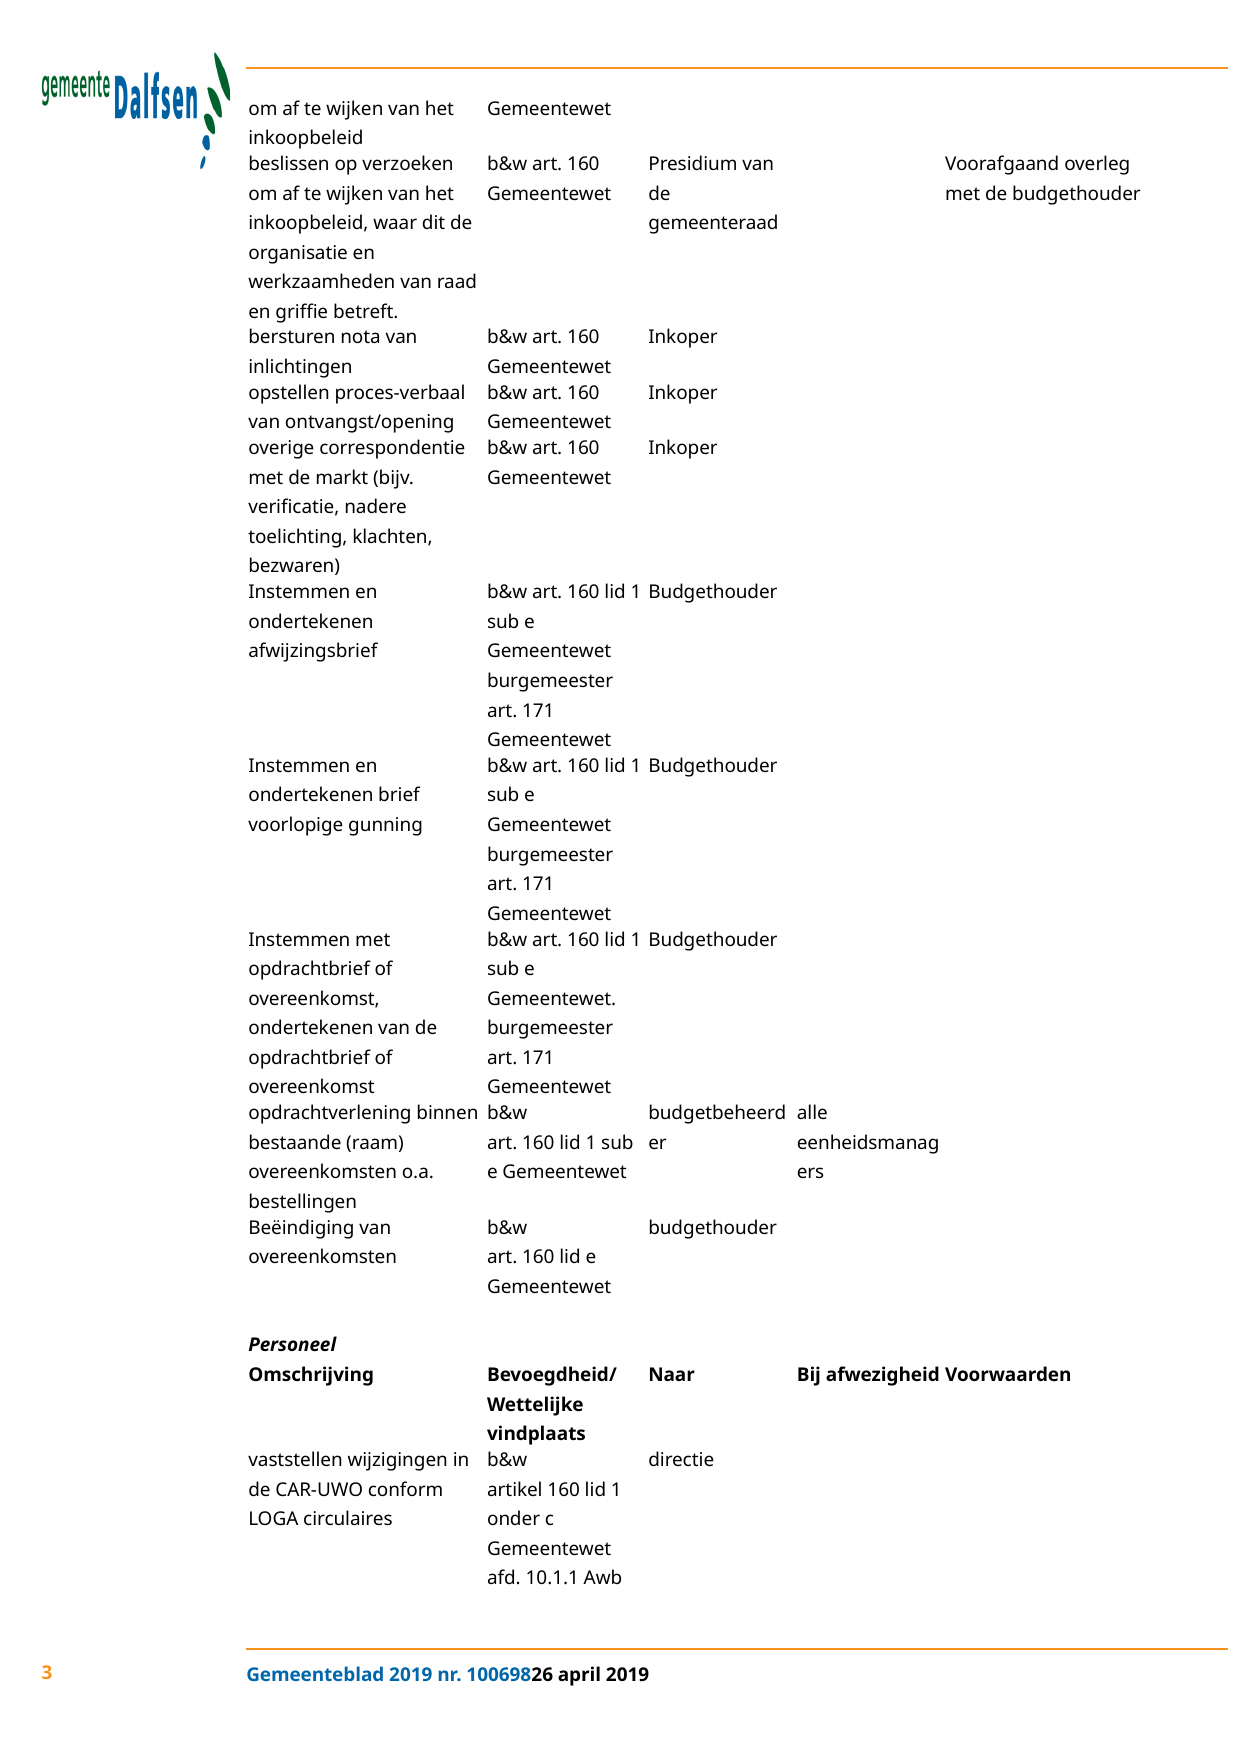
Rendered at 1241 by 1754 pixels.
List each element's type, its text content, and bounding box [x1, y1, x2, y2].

table_cell [945, 1446, 1152, 1590]
table_cell directie [648, 1446, 797, 1590]
table_cell [945, 1099, 1152, 1214]
picture [41, 47, 231, 172]
table_cell [797, 434, 945, 578]
table_cell [648, 95, 797, 150]
table_cell b&w art. 160 Gemeentewet [487, 324, 648, 379]
table_cell b&w art. 160 lid e Gemeentewet [487, 1214, 648, 1299]
table_cell [797, 379, 945, 434]
table_cell [797, 1214, 945, 1299]
table_cell budgethouder [648, 1214, 797, 1299]
table_cell b&w art. 160 lid 1 sub e Gemeentewet burgemeester art. 171 Gemeentewet [487, 752, 648, 926]
table_cell b&w art. 160 Gemeentewet [487, 379, 648, 434]
table_header Bij afwezigheid [797, 1361, 945, 1446]
table_cell budgetbeheerder [648, 1099, 797, 1214]
table_cell Budgethouder [648, 926, 797, 1099]
table_cell Inkoper [648, 379, 797, 434]
table_cell [945, 579, 1152, 752]
table_cell b&w art. 160 Gemeentewet [487, 150, 648, 324]
table_cell b&w art. 160 Gemeentewet [487, 434, 648, 578]
table_cell [797, 752, 945, 926]
table_cell [945, 752, 1152, 926]
table_cell Instemmen en ondertekenen afwijzingsbrief [248, 579, 487, 752]
table_cell Instemmen en ondertekenen brief voorlopige gunning [248, 752, 487, 926]
table_cell Voorafgaand overleg met de budgethouder [945, 150, 1152, 324]
table_cell Budgethouder [648, 752, 797, 926]
table_cell opdrachtverlening binnen bestaande (raam) overeenkomsten o.a. bestellingen [248, 1099, 487, 1214]
table_cell [797, 926, 945, 1099]
table_cell [945, 324, 1152, 379]
text Personeel [248, 1332, 1152, 1357]
table_cell [945, 95, 1152, 150]
table_cell [945, 379, 1152, 434]
table_header Naar [648, 1361, 797, 1446]
table_cell [797, 579, 945, 752]
table_cell alle eenheidsmanagers [797, 1099, 945, 1214]
table_cell Budgethouder [648, 579, 797, 752]
table_cell [797, 150, 945, 324]
table_header Voorwaarden [945, 1361, 1152, 1446]
table_cell b&w art. 160 lid 1 sub e Gemeentewet. burgemeester art. 171 Gemeentewet [487, 926, 648, 1099]
table_cell bersturen nota van inlichtingen [248, 324, 487, 379]
table_cell b&w art. 160 lid 1 sub e Gemeentewet [487, 1099, 648, 1214]
table_cell Inkoper [648, 434, 797, 578]
table_cell Instemmen met opdrachtbrief of overeenkomst, ondertekenen van de opdrachtbrief of overeenkomst [248, 926, 487, 1099]
table_cell [797, 1446, 945, 1590]
table_cell b&w artikel 160 lid 1 onder c Gemeentewet afd. 10.1.1 Awb [487, 1446, 648, 1590]
table_header Bevoegdheid/Wettelijke vindplaats [487, 1361, 648, 1446]
table_cell [945, 1214, 1152, 1299]
table_cell Beëindiging van overeenkomsten [248, 1214, 487, 1299]
table_cell [797, 324, 945, 379]
table_cell overige correspondentie met de markt (bijv. verificatie, nadere toelichting, klachten, bezwaren) [248, 434, 487, 578]
table_cell Inkoper [648, 324, 797, 379]
table_cell Gemeentewet [487, 95, 648, 150]
table_cell [797, 95, 945, 150]
table_cell [945, 434, 1152, 578]
table_cell b&w art. 160 lid 1 sub e Gemeentewet burgemeester art. 171 Gemeentewet [487, 579, 648, 752]
table_cell Presidium van de gemeenteraad [648, 150, 797, 324]
table_cell vaststellen wijzigingen in de CAR-UWO conform LOGA circulaires [248, 1446, 487, 1590]
table_cell beslissen op verzoeken om af te wijken van het inkoopbeleid, waar dit de organisatie en werkzaamheden van raad en griffie betreft. [248, 150, 487, 324]
table_cell [945, 926, 1152, 1099]
table_cell opstellen proces-verbaal van ontvangst/opening [248, 379, 487, 434]
table_header Omschrijving [248, 1361, 487, 1446]
table_cell om af te wijken van het inkoopbeleid [248, 95, 487, 150]
